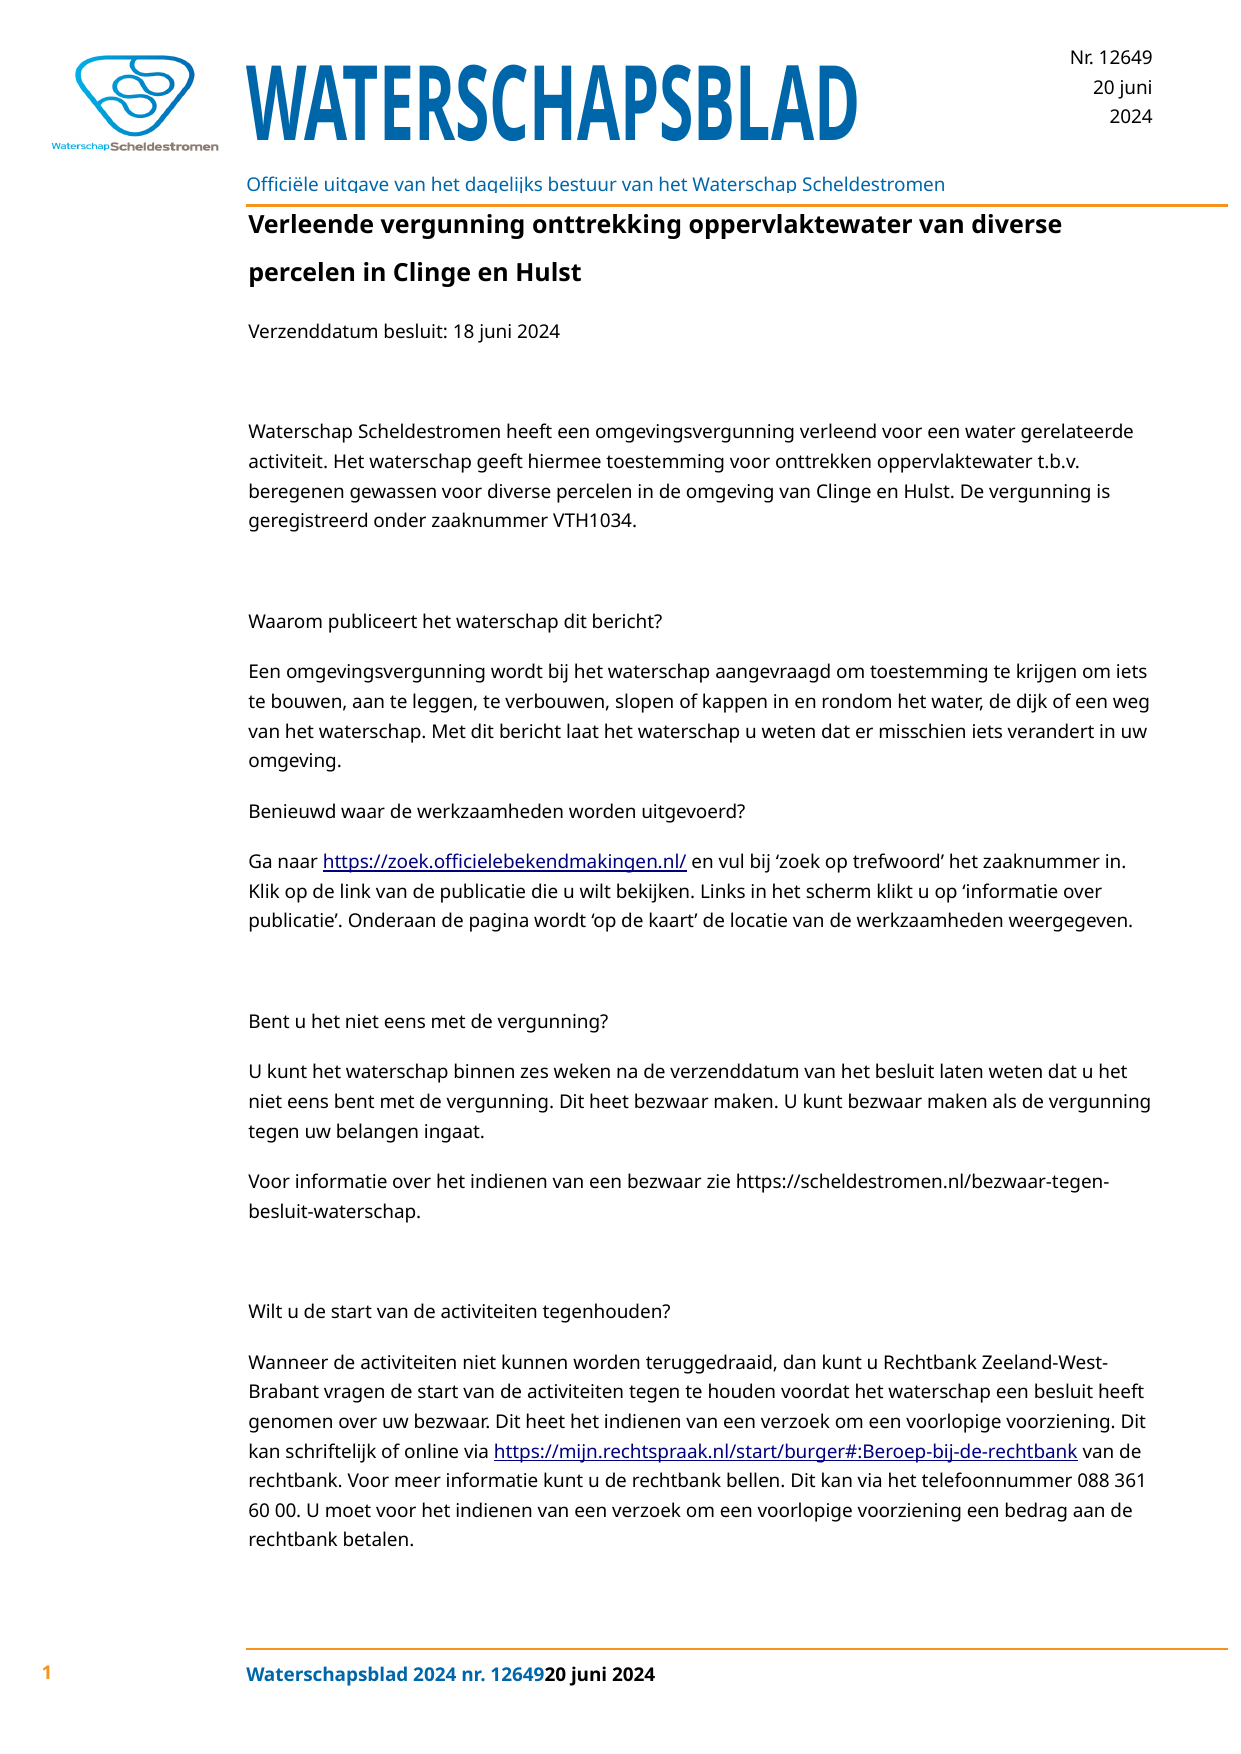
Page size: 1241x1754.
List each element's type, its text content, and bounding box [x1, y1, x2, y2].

picture [41, 47, 231, 172]
text Verleende vergunning onttrekking oppervlaktewater van diverse percelen in Clinge en Hulst [248, 207, 1152, 288]
text Wanneer de activiteiten niet kunnen worden teruggedraaid, dan kunt u Rechtbank Zeeland-West-Brabant vragen de start van de activiteiten tegen te houden voordat het waterschap een besluit heeft genomen over uw bezwaar. Dit heet het indienen van een verzoek om een voorlopige voorziening. Dit kan schriftelijk of online via https://mijn.rechtspraak.nl/start/burger#:Beroep-bij-de-rechtbank van de rechtbank. Voor meer informatie kunt u de rechtbank bellen. Dit kan via het telefoonnummer 088 361 60 00. U moet voor het indienen van een verzoek om een voorlopige voorziening een bedrag aan de rechtbank betalen. [248, 1349, 1152, 1552]
text Een omgevingsvergunning wordt bij het waterschap aangevraagd om toestemming te krijgen om iets te bouwen, aan te leggen, te verbouwen, slopen of kappen in en rondom het water, de dijk of een weg van het waterschap. Met dit bericht laat het waterschap u weten dat er misschien iets verandert in uw omgeving. [248, 659, 1152, 773]
text Bent u het niet eens met de vergunning? [248, 1008, 1152, 1034]
text Waarom publiceert het waterschap dit bericht? [248, 608, 1152, 634]
text Waterschap Scheldestromen heeft een omgevingsvergunning verleend voor een water gerelateerde activiteit. Het waterschap geeft hiermee toestemming voor onttrekken oppervlaktewater t.b.v. beregenen gewassen voor diverse percelen in de omgeving van Clinge en Hulst. De vergunning is geregistreerd onder zaaknummer VTH1034. [248, 419, 1152, 533]
text Ga naar https://zoek.officielebekendmakingen.nl/ en vul bij ‘zoek op trefwoord’ het zaaknummer in. Klik op de link van de publicatie die u wilt bekijken. Links in het scherm klikt u op ‘informatie over publicatie’. Onderaan de pagina wordt ‘op de kaart’ de locatie van de werkzaamheden weergegeven. [248, 848, 1152, 933]
text U kunt het waterschap binnen zes weken na de verzenddatum van het besluit laten weten dat u het niet eens bent met de vergunning. Dit heet bezwaar maken. U kunt bezwaar maken als de vergunning tegen uw belangen ingaat. [248, 1059, 1152, 1144]
text Wilt u de start van de activiteiten tegenhouden? [248, 1299, 1152, 1324]
text Benieuwd waar de werkzaamheden worden uitgevoerd? [248, 798, 1152, 824]
text Verzenddatum besluit: 18 juni 2024 [248, 318, 1152, 344]
text Voor informatie over het indienen van een bezwaar zie https://scheldestromen.nl/bezwaar-tegen-besluit-waterschap. [248, 1168, 1152, 1224]
